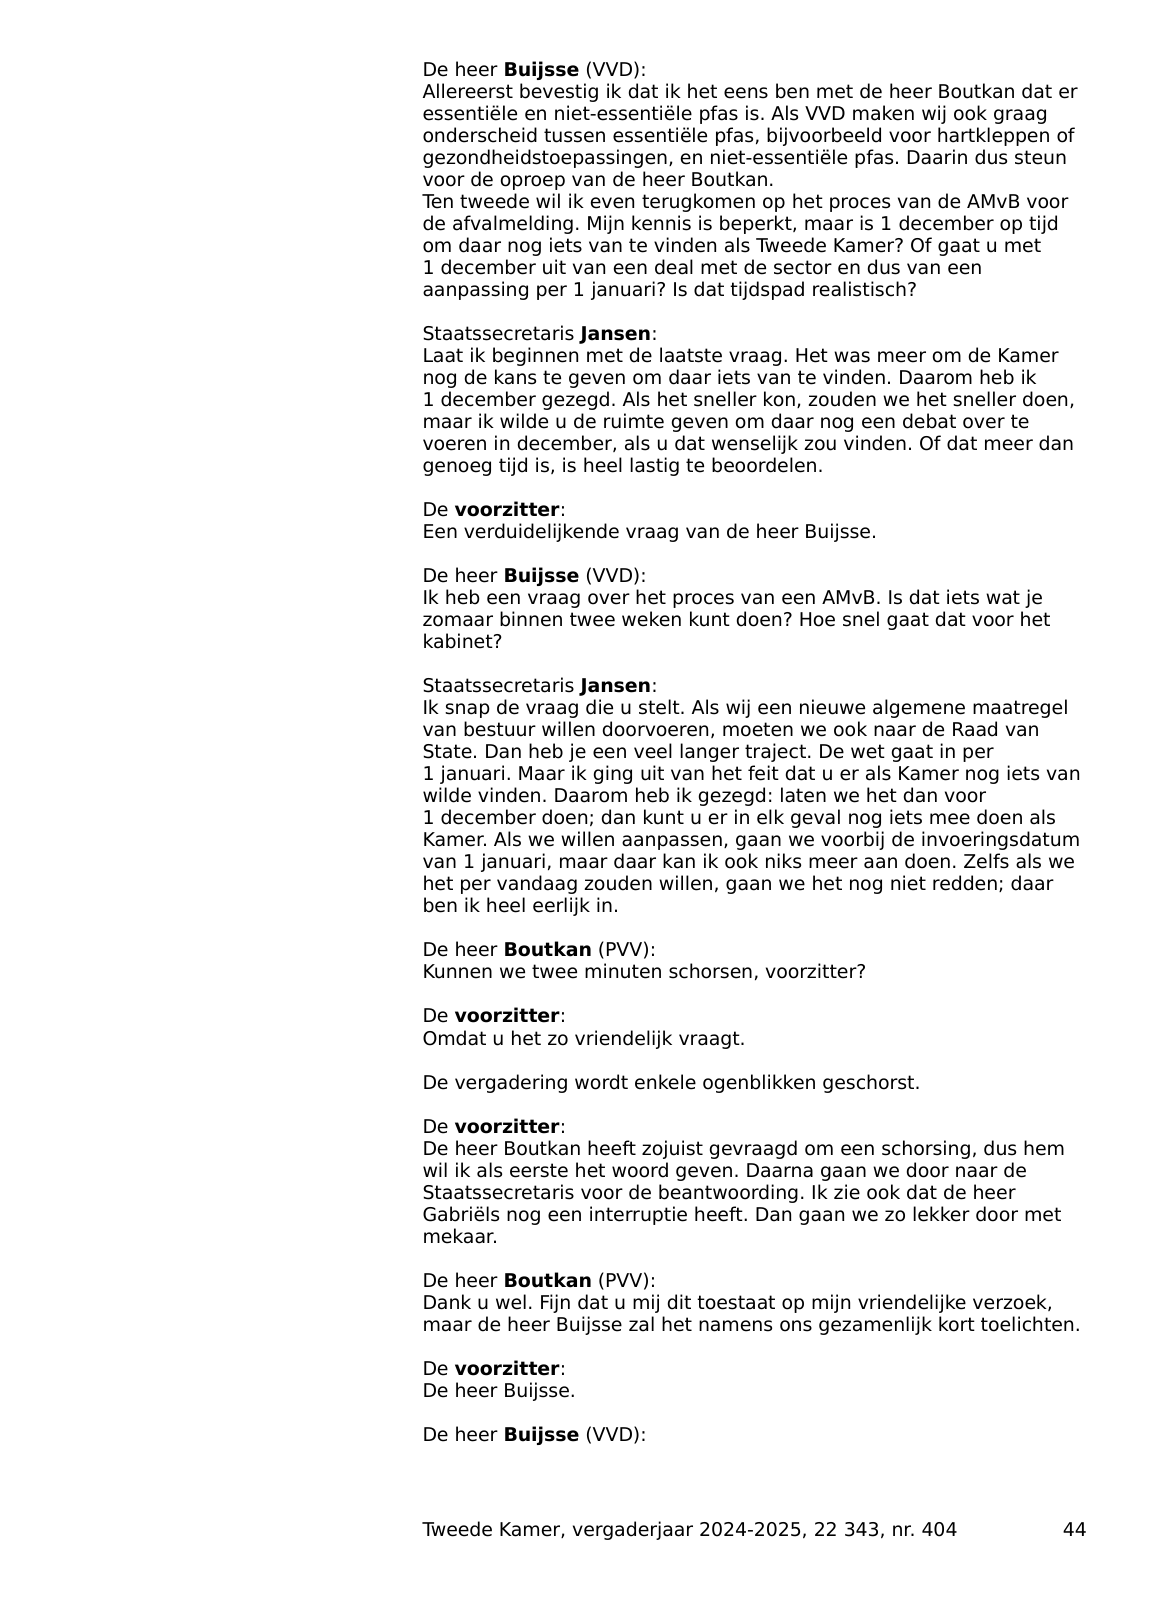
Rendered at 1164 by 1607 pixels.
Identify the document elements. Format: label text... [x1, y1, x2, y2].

text Kunnen we twee minuten schorsen, voorzitter? [422, 961, 1087, 983]
text De heer Buijsse (VVD): [422, 1424, 1087, 1446]
text De voorzitter: [422, 1005, 1087, 1027]
text Laat ik beginnen met de laatste vraag. Het was meer om de Kamer nog de kans te geven om daar iets van te vinden. Daarom heb ik 1 december gezegd. Als het sneller kon, zouden we het sneller doen, maar ik wilde u de ruimte geven om daar nog een debat over te voeren in december, als u dat wenselijk zou vinden. Of dat meer dan genoeg tijd is, is heel lastig te beoordelen. [422, 345, 1087, 477]
text De heer Boutkan (PVV): [422, 1270, 1087, 1292]
text Omdat u het zo vriendelijk vraagt. [422, 1027, 1087, 1049]
text De vergadering wordt enkele ogenblikken geschorst. [422, 1072, 1087, 1093]
text Staatssecretaris Jansen: [422, 323, 1087, 345]
text Dank u wel. Fijn dat u mij dit toestaat op mijn vriendelijke verzoek, maar de heer Buijsse zal het namens ons gezamenlijk kort toelichten. [422, 1292, 1087, 1336]
text Ik heb een vraag over het proces van een AMvB. Is dat iets wat je zomaar binnen twee weken kunt doen? Hoe snel gaat dat voor het kabinet? [422, 587, 1087, 653]
text De heer Buijsse (VVD): [422, 59, 1087, 81]
text Staatssecretaris Jansen: [422, 675, 1087, 697]
text De voorzitter: [422, 1116, 1087, 1138]
text De voorzitter: [422, 1358, 1087, 1380]
text De heer Buijsse (VVD): [422, 565, 1087, 587]
text De voorzitter: [422, 499, 1087, 521]
text Ik snap de vraag die u stelt. Als wij een nieuwe algemene maatregel van bestuur willen doorvoeren, moeten we ook naar de Raad van State. Dan heb je een veel langer traject. De wet gaat in per 1 januari. Maar ik ging uit van het feit dat u er als Kamer nog iets van wilde vinden. Daarom heb ik gezegd: laten we het dan voor 1 december doen; dan kunt u er in elk geval nog iets mee doen als Kamer. Als we willen aanpassen, gaan we voorbij de invoeringsdatum van 1 januari, maar daar kan ik ook niks meer aan doen. Zelfs als we het per vandaag zouden willen, gaan we het nog niet redden; daar ben ik heel eerlijk in. [422, 697, 1087, 917]
text De heer Buijsse. [422, 1380, 1087, 1402]
text Een verduidelijkende vraag van de heer Buijsse. [422, 521, 1087, 543]
text De heer Boutkan heeft zojuist gevraagd om een schorsing, dus hem wil ik als eerste het woord geven. Daarna gaan we door naar de Staatssecretaris voor de beantwoording. Ik zie ook dat de heer Gabriëls nog een interruptie heeft. Dan gaan we zo lekker door met mekaar. [422, 1138, 1087, 1248]
text De heer Boutkan (PVV): [422, 939, 1087, 961]
text Allereerst bevestig ik dat ik het eens ben met de heer Boutkan dat er essentiële en niet-essentiële pfas is. Als VVD maken wij ook graag onderscheid tussen essentiële pfas, bijvoorbeeld voor hartkleppen of gezondheidstoepassingen, en niet-essentiële pfas. Daarin dus steun voor de oproep van de heer Boutkan. [422, 81, 1087, 191]
text Ten tweede wil ik even terugkomen op het proces van de AMvB voor de afvalmelding. Mijn kennis is beperkt, maar is 1 december op tijd om daar nog iets van te vinden als Tweede Kamer? Of gaat u met 1 december uit van een deal met de sector en dus van een aanpassing per 1 januari? Is dat tijdspad realistisch? [422, 191, 1087, 301]
